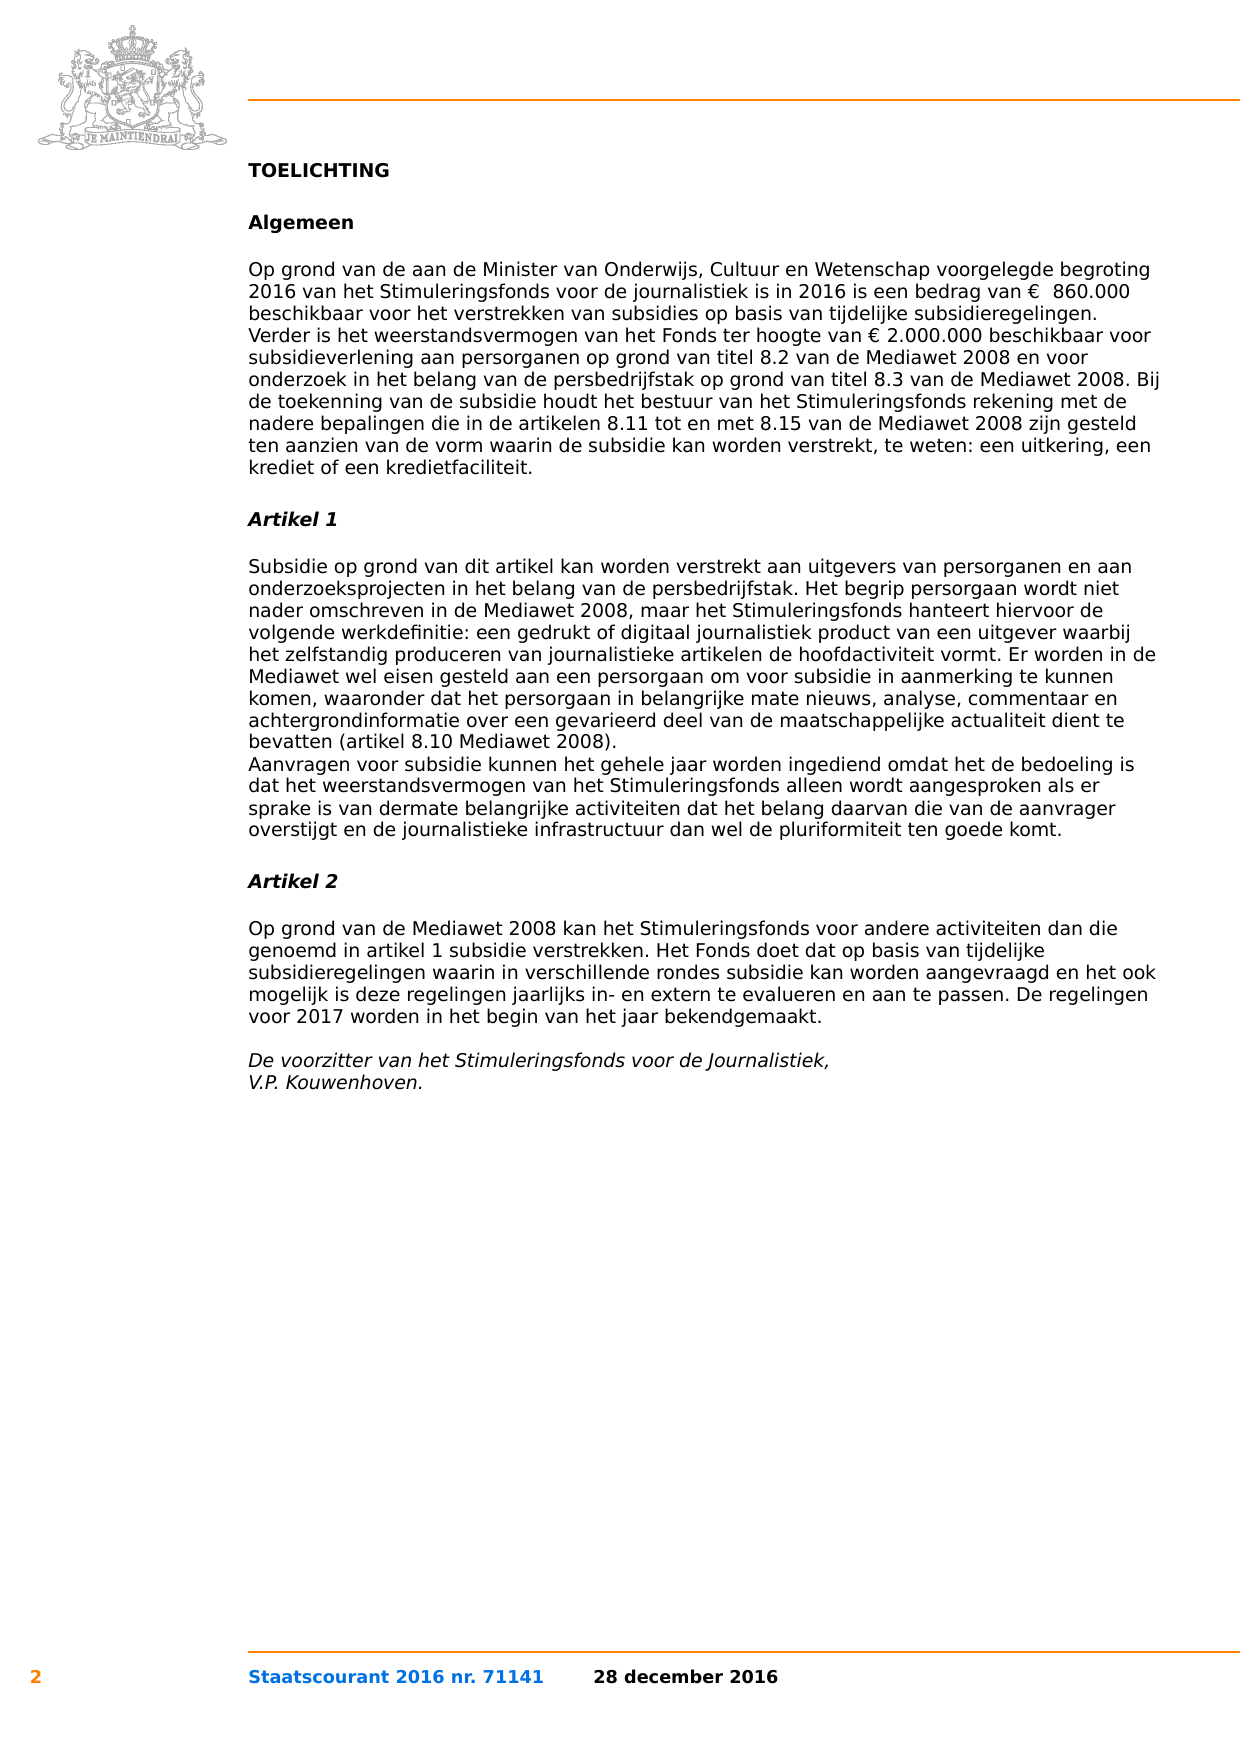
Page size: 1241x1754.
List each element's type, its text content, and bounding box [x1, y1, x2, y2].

picture [38, 25, 227, 150]
text Op grond van de Mediawet 2008 kan het Stimuleringsfonds voor andere activiteiten dan die genoemd in artikel 1 subsidie verstrekken. Het Fonds doet dat op basis van tijdelijke subsidieregelingen waarin in verschillende rondes subsidie kan worden aangevraagd en het ook mogelijk is deze regelingen jaarlijks in- en extern te evalueren en aan te passen. De regelingen voor 2017 worden in het begin van het jaar bekendgemaakt. [248, 918, 1163, 1028]
subtitle Artikel 1 [248, 509, 1163, 531]
subtitle TOELICHTING [248, 160, 1163, 182]
text Subsidie op grond van dit artikel kan worden verstrekt aan uitgevers van persorganen en aan onderzoeksprojecten in het belang van de persbedrijfstak. Het begrip persorgaan wordt niet nader omschreven in de Mediawet 2008, maar het Stimuleringsfonds hanteert hiervoor de volgende werkdefinitie: een gedrukt of digitaal journalistiek product van een uitgever waarbij het zelfstandig produceren van journalistieke artikelen de hoofdactiviteit vormt. Er worden in de Mediawet wel eisen gesteld aan een persorgaan om voor subsidie in aanmerking te kunnen komen, waaronder dat het persorgaan in belangrijke mate nieuws, analyse, commentaar en achtergrondinformatie over een gevarieerd deel van de maatschappelijke actualiteit dient te bevatten (artikel 8.10 Mediawet 2008). [248, 556, 1163, 753]
subtitle Algemeen [248, 212, 1163, 234]
text Aanvragen voor subsidie kunnen het gehele jaar worden ingediend omdat het de bedoeling is dat het weerstandsvermogen van het Stimuleringsfonds alleen wordt aangesproken als er sprake is van dermate belangrijke activiteiten dat het belang daarvan die van de aanvrager overstijgt en de journalistieke infrastructuur dan wel de pluriformiteit ten goede komt. [248, 753, 1163, 841]
text Op grond van de aan de Minister van Onderwijs, Cultuur en Wetenschap voorgelegde begroting 2016 van het Stimuleringsfonds voor de journalistiek is in 2016 is een bedrag van € 860.000 beschikbaar voor het verstrekken van subsidies op basis van tijdelijke subsidieregelingen. Verder is het weerstandsvermogen van het Fonds ter hoogte van € 2.000.000 beschikbaar voor subsidieverlening aan persorganen op grond van titel 8.2 van de Mediawet 2008 en voor onderzoek in het belang van de persbedrijfstak op grond van titel 8.3 van de Mediawet 2008. Bij de toekenning van de subsidie houdt het bestuur van het Stimuleringsfonds rekening met de nadere bepalingen die in de artikelen 8.11 tot en met 8.15 van de Mediawet 2008 zijn gesteld ten aanzien van de vorm waarin de subsidie kan worden verstrekt, te weten: een uitkering, een krediet of een kredietfaciliteit. [248, 259, 1163, 479]
subtitle Artikel 2 [248, 871, 1163, 893]
text De voorzitter van het Stimuleringsfonds voor de Journalistiek, V.P. Kouwenhoven. [248, 1050, 1163, 1094]
